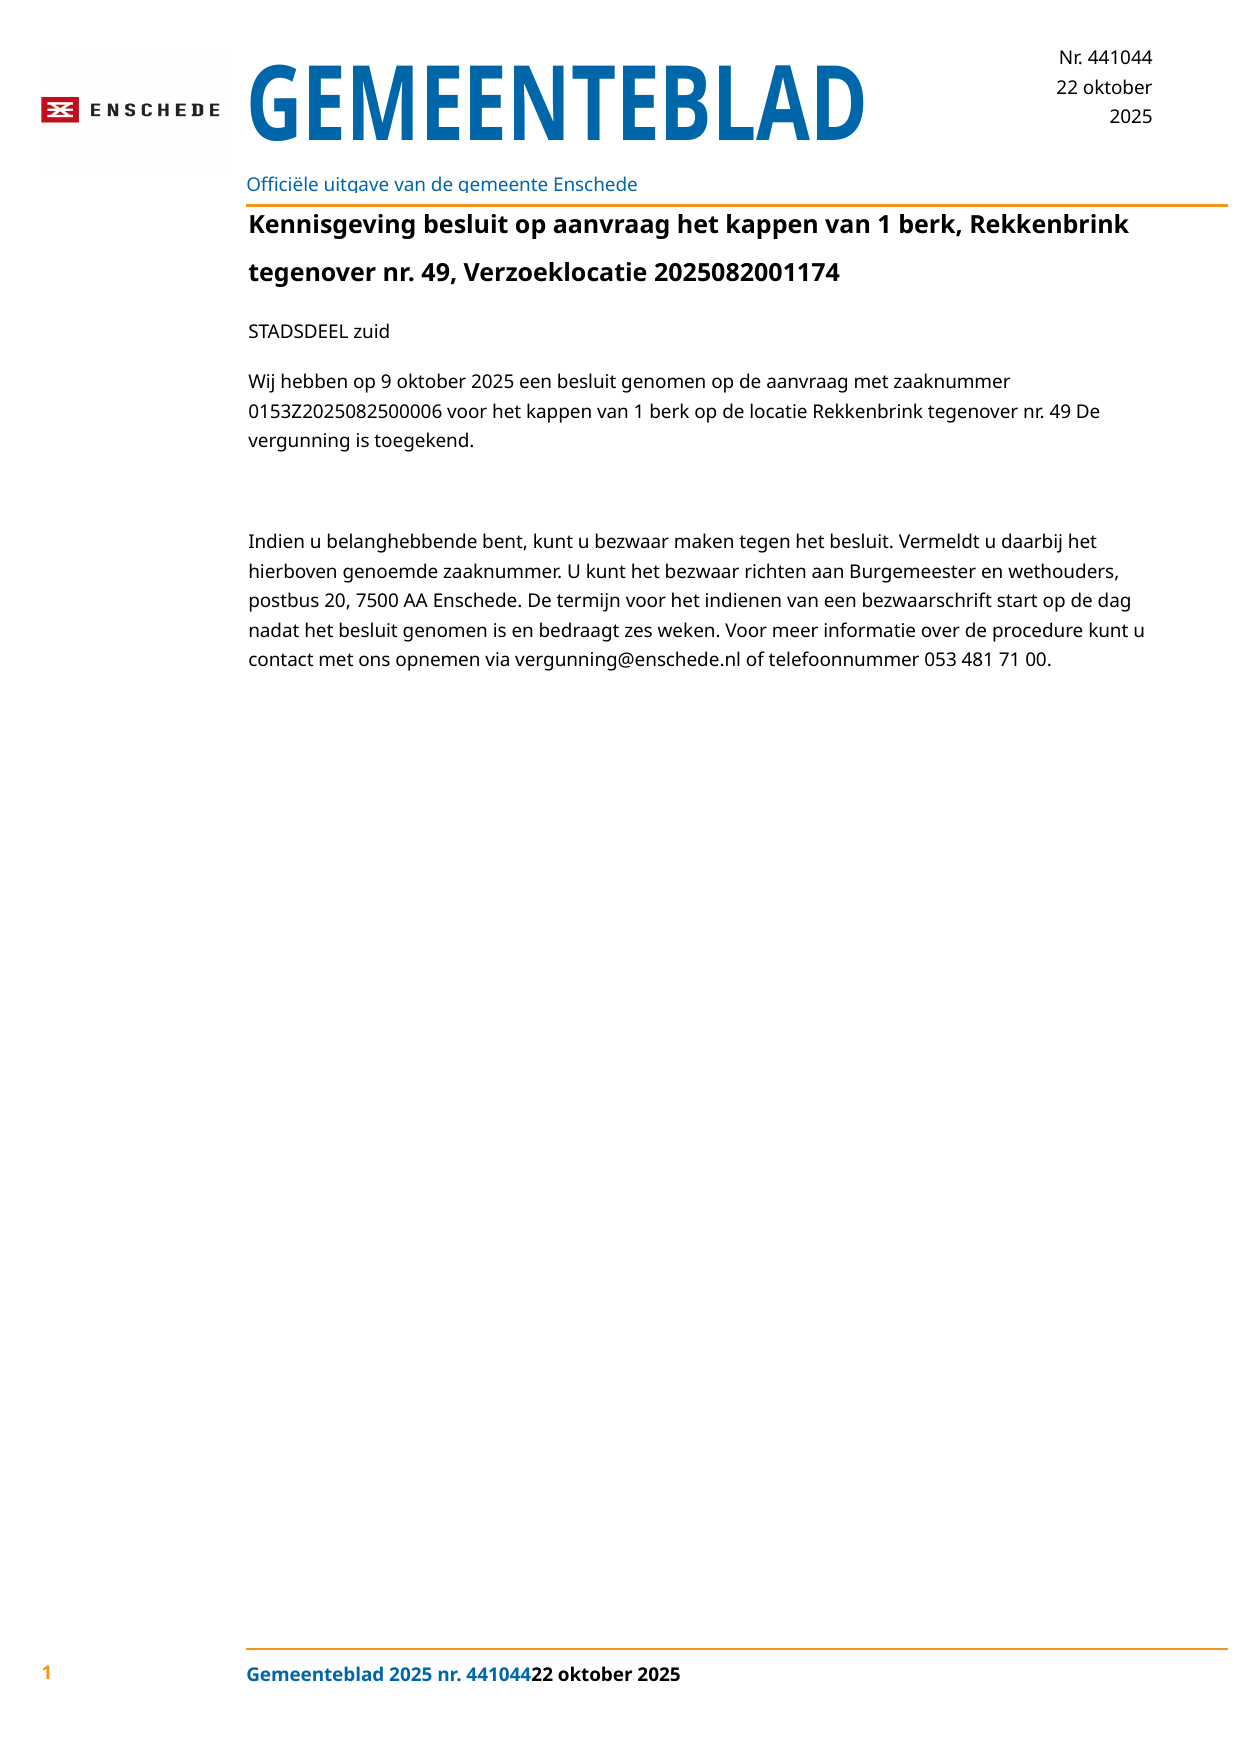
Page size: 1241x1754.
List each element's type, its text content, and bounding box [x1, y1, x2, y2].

picture [41, 47, 231, 172]
text Kennisgeving besluit op aanvraag het kappen van 1 berk, Rekkenbrink tegenover nr. 49, Verzoeklocatie 2025082001174 [248, 207, 1152, 288]
text Wij hebben op 9 oktober 2025 een besluit genomen op de aanvraag met zaaknummer 0153Z2025082500006 voor het kappen van 1 berk op de locatie Rekkenbrink tegenover nr. 49 De vergunning is toegekend. [248, 368, 1152, 453]
text Indien u belanghebbende bent, kunt u bezwaar maken tegen het besluit. Vermeldt u daarbij het hierboven genoemde zaaknummer. U kunt het bezwaar richten aan Burgemeester en wethouders, postbus 20, 7500 AA Enschede. De termijn voor het indienen van een bezwaarschrift start op de dag nadat het besluit genomen is en bedraagt zes weken. Voor meer informatie over de procedure kunt u contact met ons opnemen via vergunning@enschede.nl of telefoonnummer 053 481 71 00. [248, 528, 1152, 672]
text STADSDEEL zuid [248, 318, 1152, 344]
